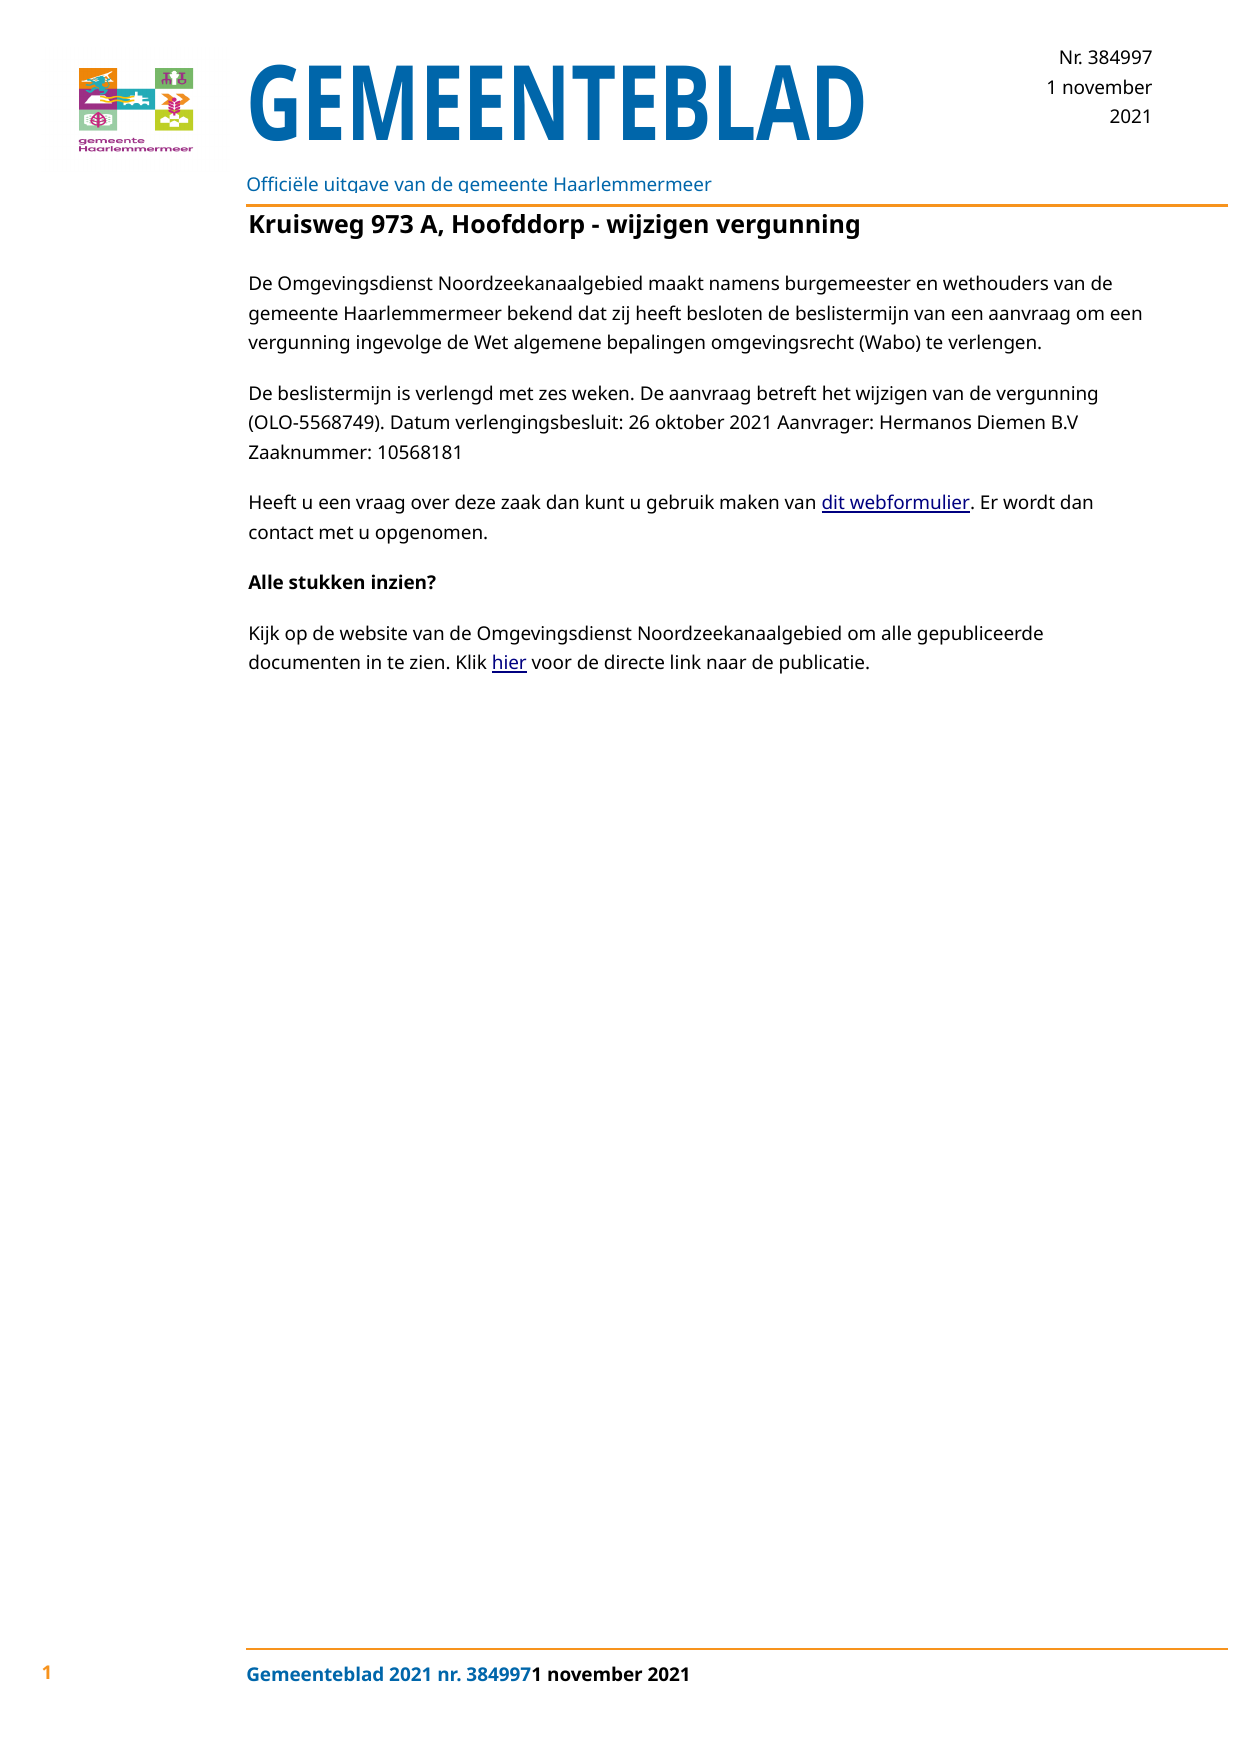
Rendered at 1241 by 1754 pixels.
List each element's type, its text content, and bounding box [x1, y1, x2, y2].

text Kijk op de website van de Omgevingsdienst Noordzeekanaalgebied om alle gepubliceerde documenten in te zien. Klik hier voor de directe link naar de publicatie. [248, 620, 1152, 675]
text Heeft u een vraag over deze zaak dan kunt u gebruik maken van dit webformulier. Er wordt dan contact met u opgenomen. [248, 489, 1152, 545]
text Alle stukken inzien? [248, 569, 1152, 595]
text De beslistermijn is verlengd met zes weken. De aanvraag betreft het wijzigen van de vergunning (OLO-5568749). Datum verlengingsbesluit: 26 oktober 2021 Aanvrager: Hermanos Diemen B.V Zaaknummer: 10568181 [248, 380, 1152, 465]
text Kruisweg 973 A, Hoofddorp - wijzigen vergunning [248, 207, 1152, 241]
text De Omgevingsdienst Noordzeekanaalgebied maakt namens burgemeester en wethouders van de gemeente Haarlemmermeer bekend dat zij heeft besloten de beslistermijn van een aanvraag om een vergunning ingevolge de Wet algemene bepalingen omgevingsrecht (Wabo) te verlengen. [248, 270, 1152, 355]
picture [41, 47, 231, 172]
